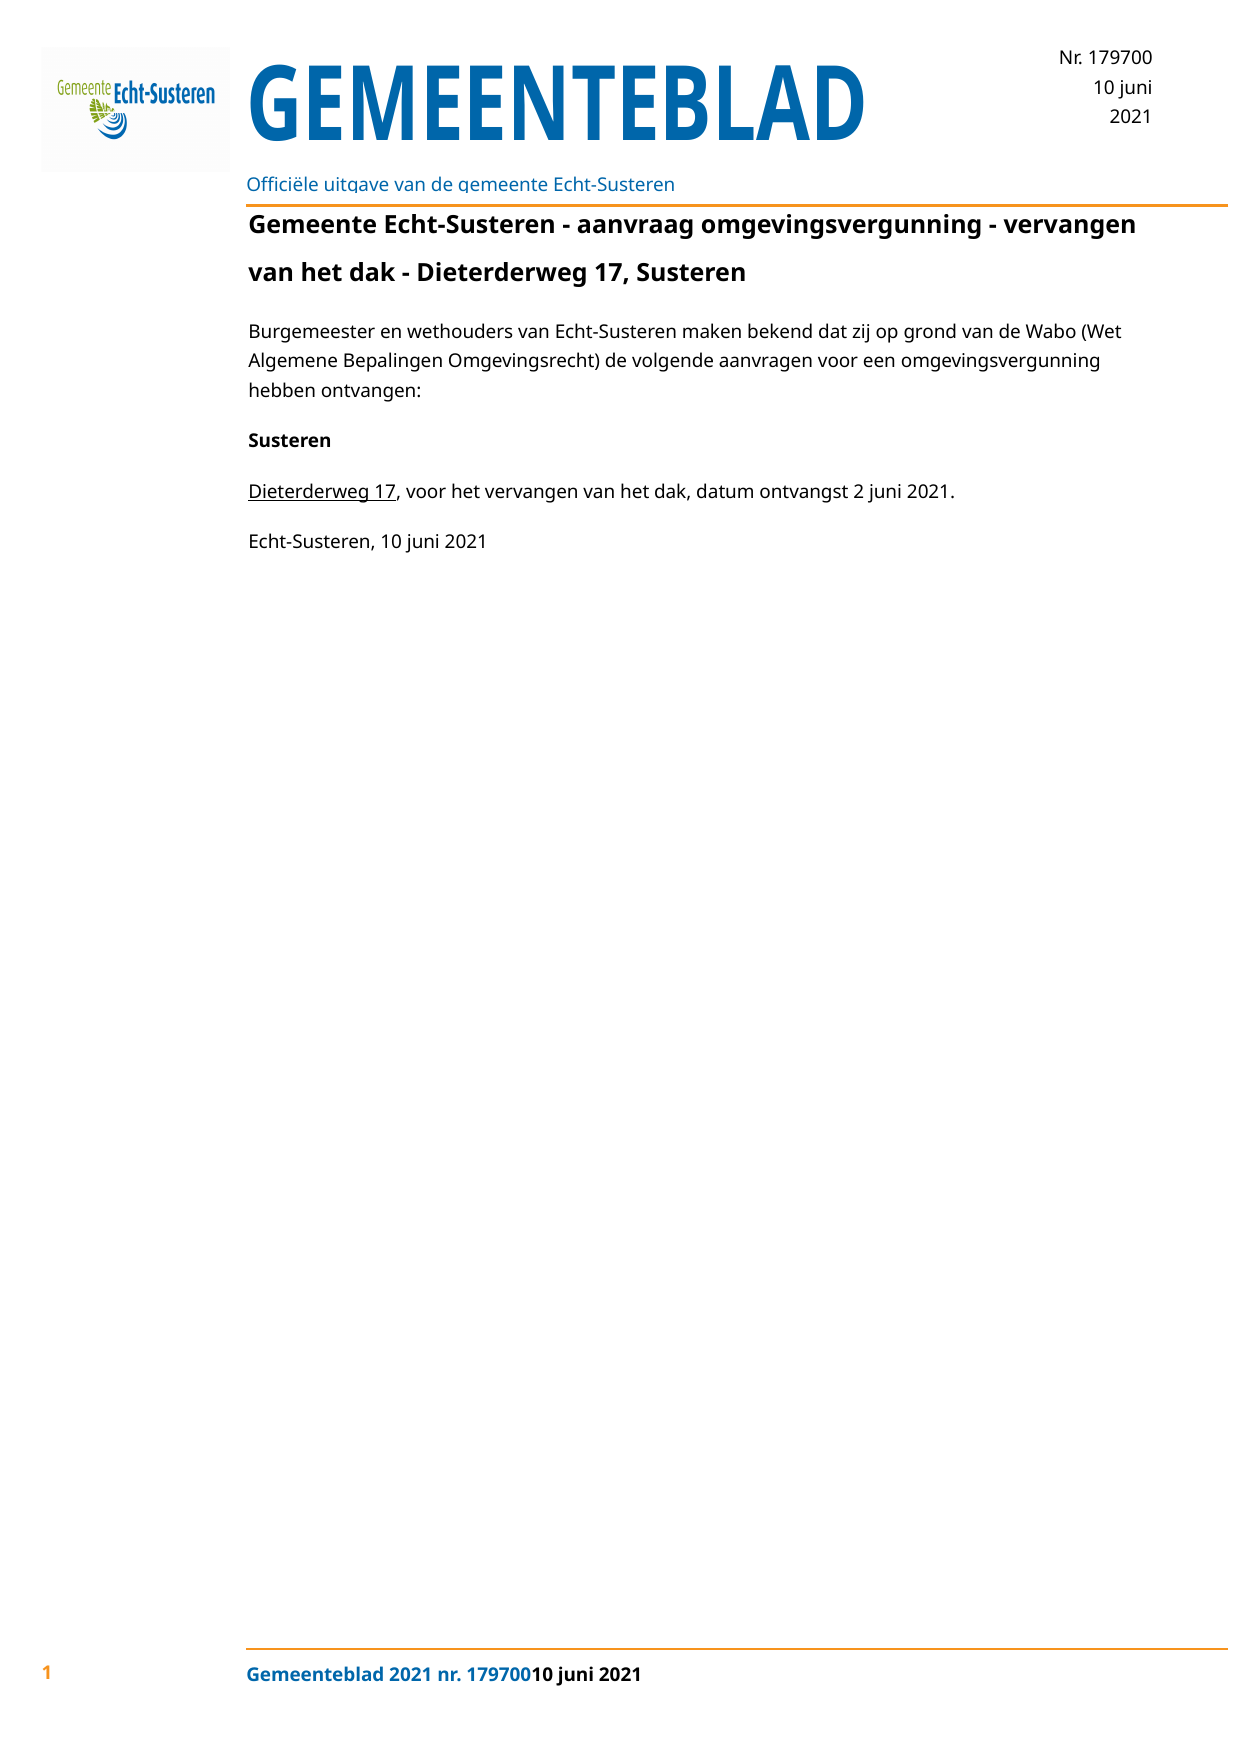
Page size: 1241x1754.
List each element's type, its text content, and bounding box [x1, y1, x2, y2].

text Dieterderweg 17, voor het vervangen van het dak, datum ontvangst 2 juni 2021. [248, 478, 1152, 504]
picture [41, 47, 231, 172]
text Gemeente Echt-Susteren - aanvraag omgevingsvergunning - vervangen van het dak - Dieterderweg 17, Susteren [248, 207, 1152, 288]
text Burgemeester en wethouders van Echt-Susteren maken bekend dat zij op grond van de Wabo (Wet Algemene Bepalingen Omgevingsrecht) de volgende aanvragen voor een omgevingsvergunning hebben ontvangen: [248, 318, 1152, 403]
text Susteren [248, 427, 1152, 453]
text Echt-Susteren, 10 juni 2021 [248, 528, 1152, 554]
